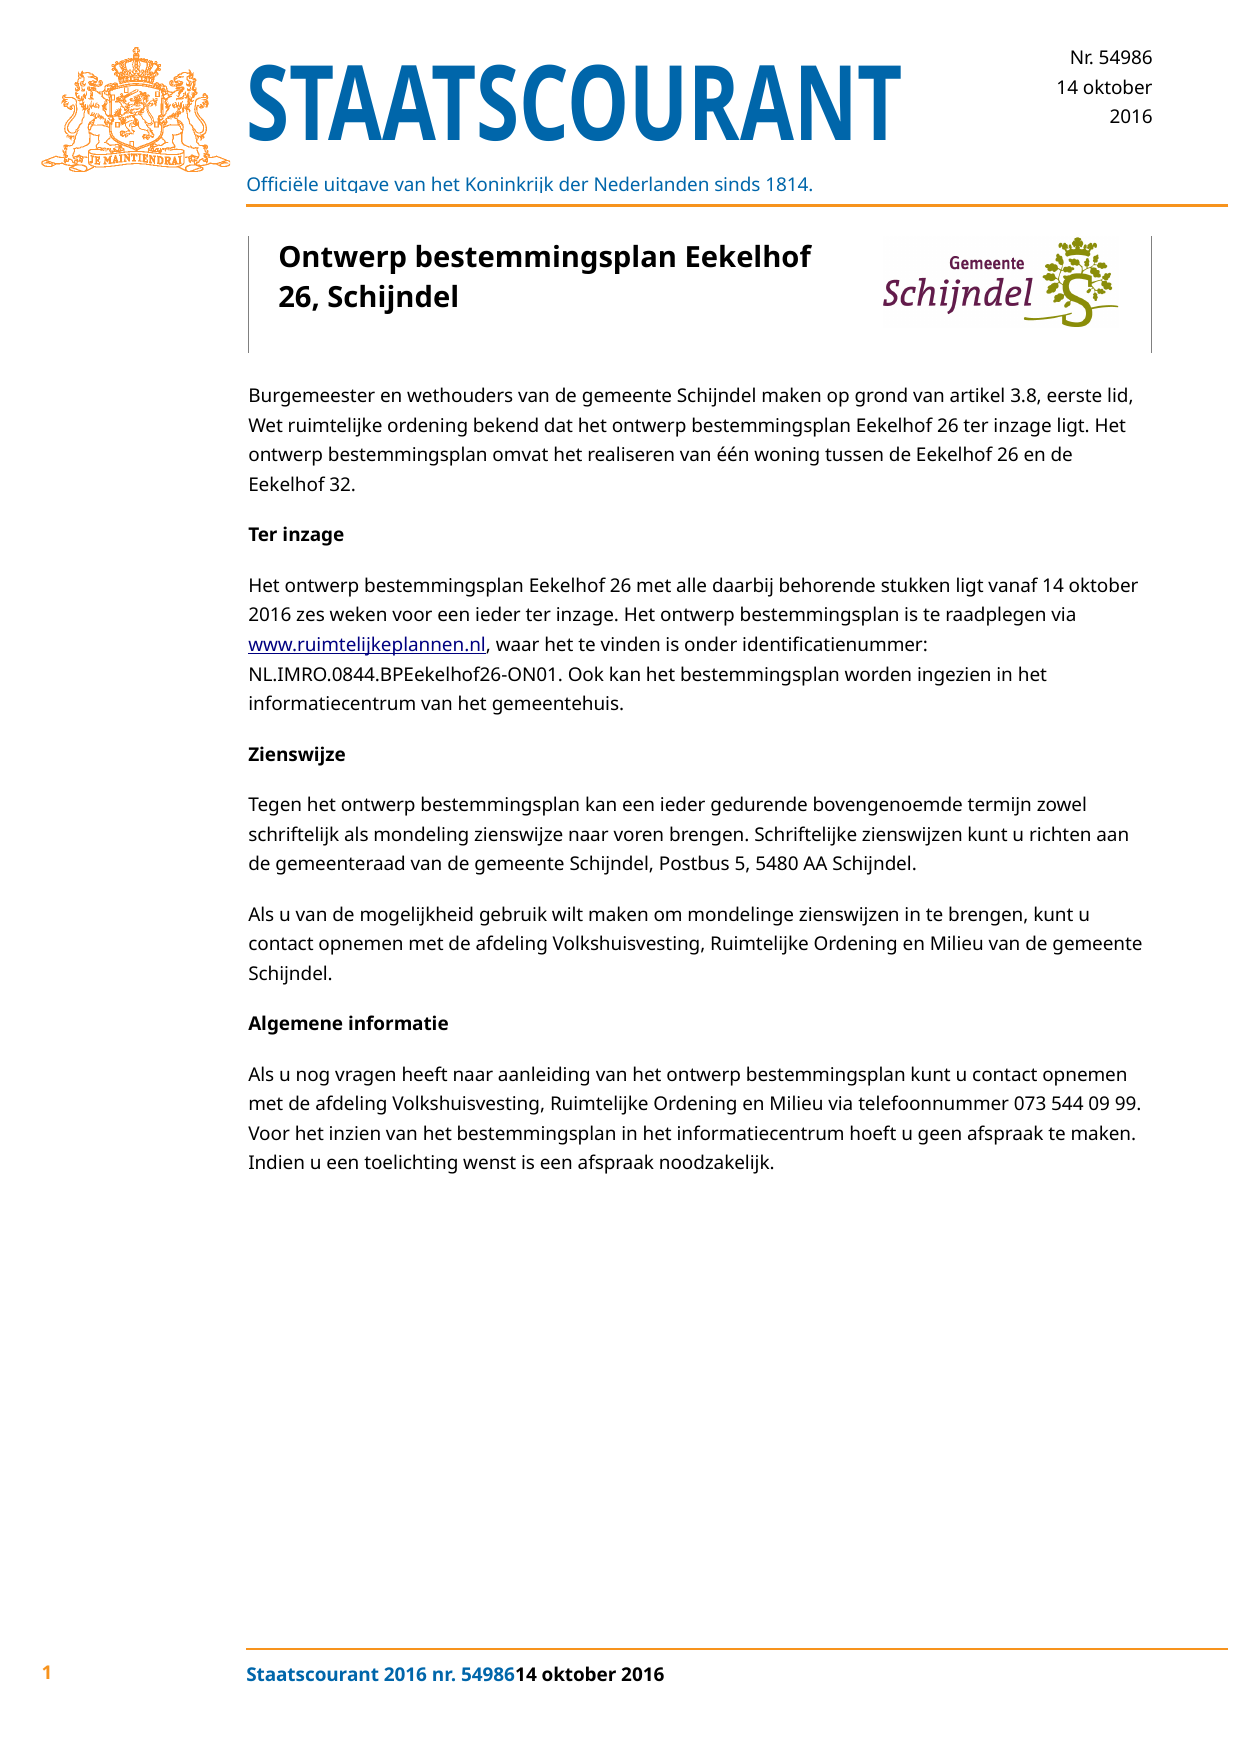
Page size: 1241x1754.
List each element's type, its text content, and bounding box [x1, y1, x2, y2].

picture [41, 47, 231, 172]
text Ter inzage [248, 522, 1152, 547]
text Zienswijze [248, 741, 1152, 766]
table_header [850, 236, 1151, 353]
picture [882, 236, 1119, 328]
text Het ontwerp bestemmingsplan Eekelhof 26 met alle daarbij behorende stukken ligt vanaf 14 oktober 2016 zes weken voor een ieder ter inzage. Het ontwerp bestemmingsplan is te raadplegen via www.ruimtelijkeplannen.nl, waar het te vinden is onder identificatienummer: NL.IMRO.0844.BPEekelhof26-ON01. Ook kan het bestemmingsplan worden ingezien in het informatiecentrum van het gemeentehuis. [248, 572, 1152, 716]
text Als u van de mogelijkheid gebruik wilt maken om mondelinge zienswijzen in te brengen, kunt u contact opnemen met de afdeling Volkshuisvesting, Ruimtelijke Ordening en Milieu van de gemeente Schijndel. [248, 901, 1152, 986]
text Algemene informatie [248, 1010, 1152, 1036]
table_header Ontwerp bestemmingsplan Eekelhof 26, Schijndel [249, 236, 850, 353]
text Burgemeester en wethouders van de gemeente Schijndel maken op grond van artikel 3.8, eerste lid, Wet ruimtelijke ordening bekend dat het ontwerp bestemmingsplan Eekelhof 26 ter inzage ligt. Het ontwerp bestemmingsplan omvat het realiseren van één woning tussen de Eekelhof 26 en de Eekelhof 32. [248, 382, 1152, 497]
text Tegen het ontwerp bestemmingsplan kan een ieder gedurende bovengenoemde termijn zowel schriftelijk als mondeling zienswijze naar voren brengen. Schriftelijke zienswijzen kunt u richten aan de gemeenteraad van de gemeente Schijndel, Postbus 5, 5480 AA Schijndel. [248, 791, 1152, 876]
text Als u nog vragen heeft naar aanleiding van het ontwerp bestemmingsplan kunt u contact opnemen met de afdeling Volkshuisvesting, Ruimtelijke Ordening en Milieu via telefoonnummer 073 544 09 99. Voor het inzien van het bestemmingsplan in het informatiecentrum hoeft u geen afspraak te maken. Indien u een toelichting wenst is een afspraak noodzakelijk. [248, 1061, 1152, 1175]
